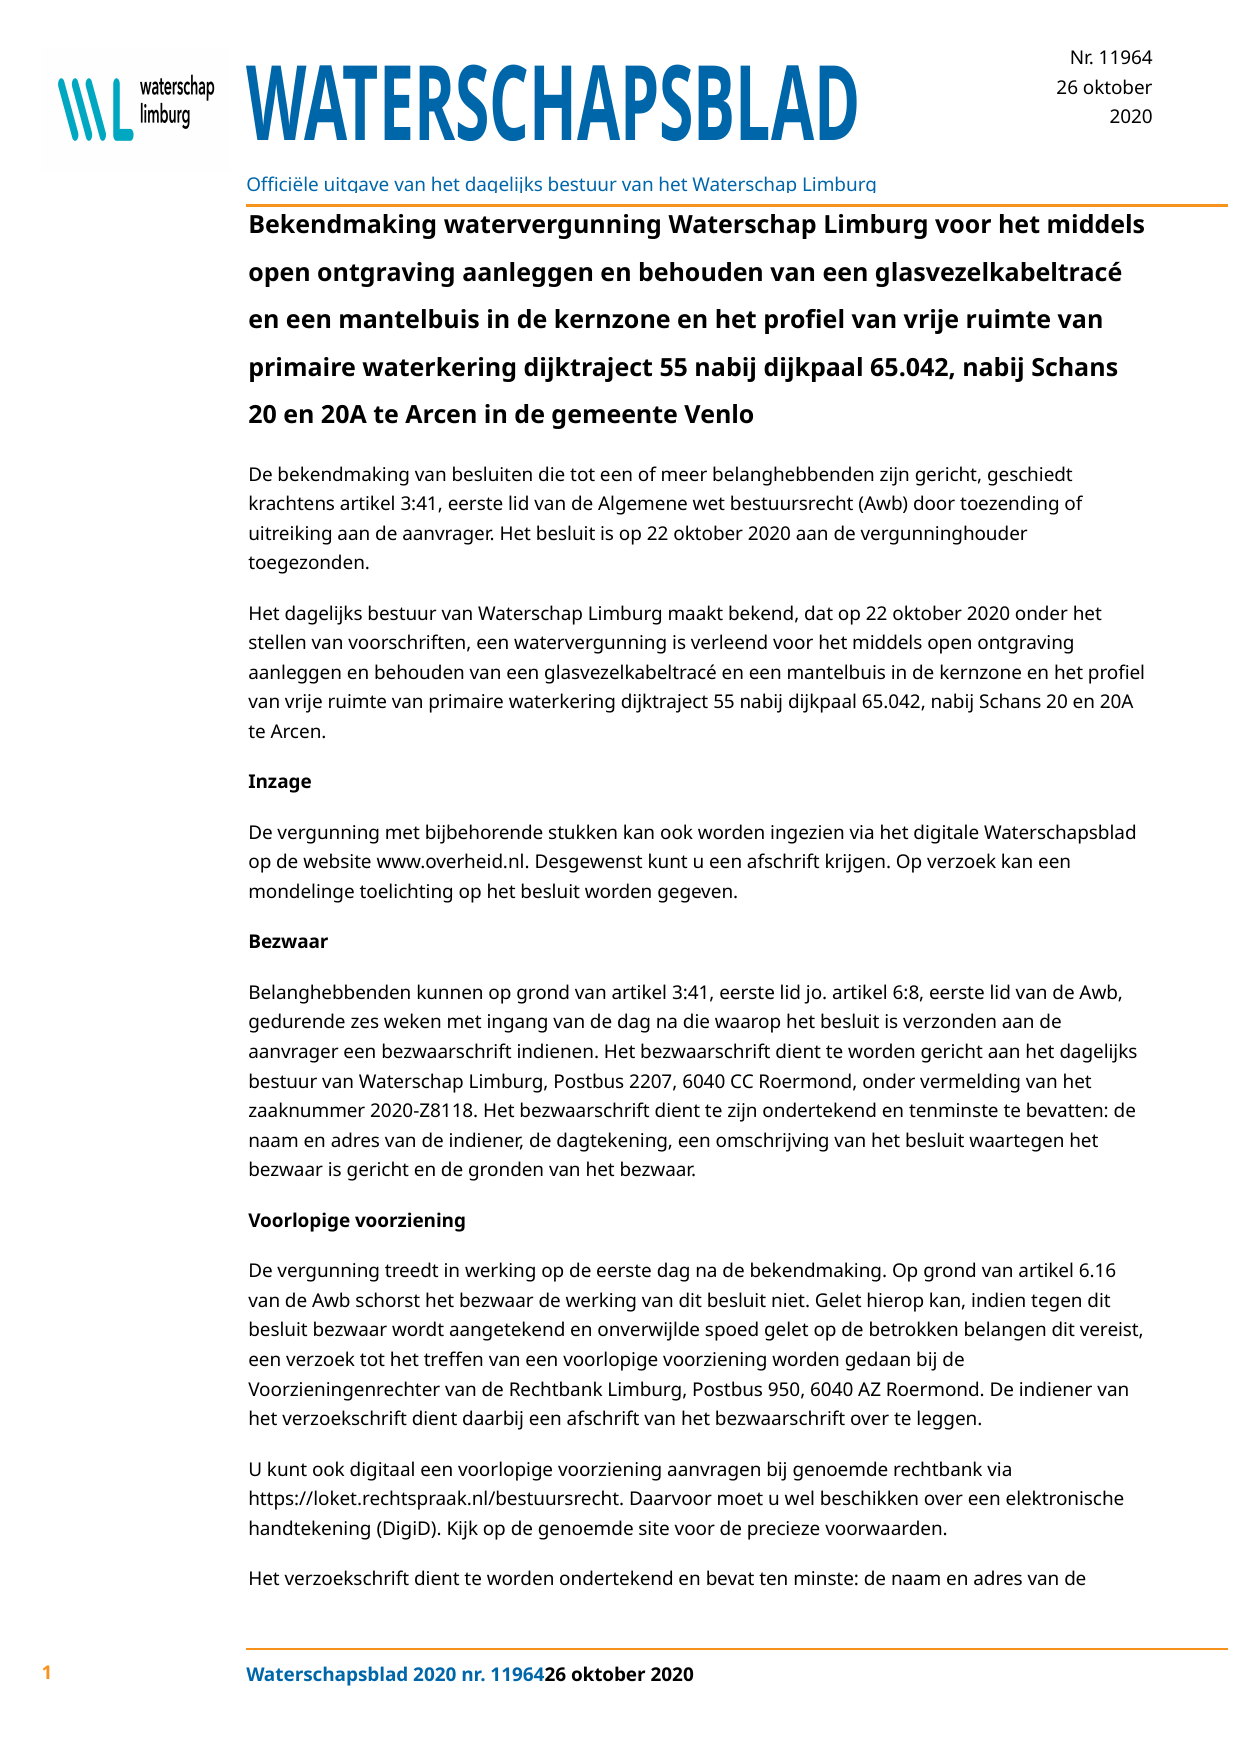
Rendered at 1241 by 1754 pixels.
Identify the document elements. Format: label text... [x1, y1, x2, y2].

picture [41, 47, 231, 172]
text De vergunning met bijbehorende stukken kan ook worden ingezien via het digitale Waterschapsblad op de website www.overheid.nl. Desgewenst kunt u een afschrift krijgen. Op verzoek kan een mondelinge toelichting op het besluit worden gegeven. [248, 819, 1152, 904]
text Het dagelijks bestuur van Waterschap Limburg maakt bekend, dat op 22 oktober 2020 onder het stellen van voorschriften, een watervergunning is verleend voor het middels open ontgraving aanleggen en behouden van een glasvezelkabeltracé en een mantelbuis in de kernzone en het profiel van vrije ruimte van primaire waterkering dijktraject 55 nabij dijkpaal 65.042, nabij Schans 20 en 20A te Arcen. [248, 600, 1152, 744]
text U kunt ook digitaal een voorlopige voorziening aanvragen bij genoemde rechtbank via https://loket.rechtspraak.nl/bestuursrecht. Daarvoor moet u wel beschikken over een elektronische handtekening (DigiD). Kijk op de genoemde site voor de precieze voorwaarden. [248, 1456, 1152, 1541]
text Inzage [248, 769, 1152, 794]
text De bekendmaking van besluiten die tot een of meer belanghebbenden zijn gericht, geschiedt krachtens artikel 3:41, eerste lid van de Algemene wet bestuursrecht (Awb) door toezending of uitreiking aan de aanvrager. Het besluit is op 22 oktober 2020 aan de vergunninghouder toegezonden. [248, 461, 1152, 575]
text Bezwaar [248, 929, 1152, 954]
text Het verzoekschrift dient te worden ondertekend en bevat ten minste: de naam en adres van de [248, 1565, 1152, 1591]
text Belanghebbenden kunnen op grond van artikel 3:41, eerste lid jo. artikel 6:8, eerste lid van de Awb, gedurende zes weken met ingang van de dag na die waarop het besluit is verzonden aan de aanvrager een bezwaarschrift indienen. Het bezwaarschrift dient te worden gericht aan het dagelijks bestuur van Waterschap Limburg, Postbus 2207, 6040 CC Roermond, onder vermelding van het zaaknummer 2020-Z8118. Het bezwaarschrift dient te zijn ondertekend en tenminste te bevatten: de naam en adres van de indiener, de dagtekening, een omschrijving van het besluit waartegen het bezwaar is gericht en de gronden van het bezwaar. [248, 979, 1152, 1182]
text Voorlopige voorziening [248, 1207, 1152, 1233]
text De vergunning treedt in werking op de eerste dag na de bekendmaking. Op grond van artikel 6.16 van de Awb schorst het bezwaar de werking van dit besluit niet. Gelet hierop kan, indien tegen dit besluit bezwaar wordt aangetekend en onverwijlde spoed gelet op de betrokken belangen dit vereist, een verzoek tot het treffen van een voorlopige voorziening worden gedaan bij de Voorzieningenrechter van de Rechtbank Limburg, Postbus 950, 6040 AZ Roermond. De indiener van het verzoekschrift dient daarbij een afschrift van het bezwaarschrift over te leggen. [248, 1257, 1152, 1431]
text Bekendmaking watervergunning Waterschap Limburg voor het middels open ontgraving aanleggen en behouden van een glasvezelkabeltracé en een mantelbuis in de kernzone en het profiel van vrije ruimte van primaire waterkering dijktraject 55 nabij dijkpaal 65.042, nabij Schans 20 en 20A te Arcen in de gemeente Venlo [248, 207, 1152, 431]
